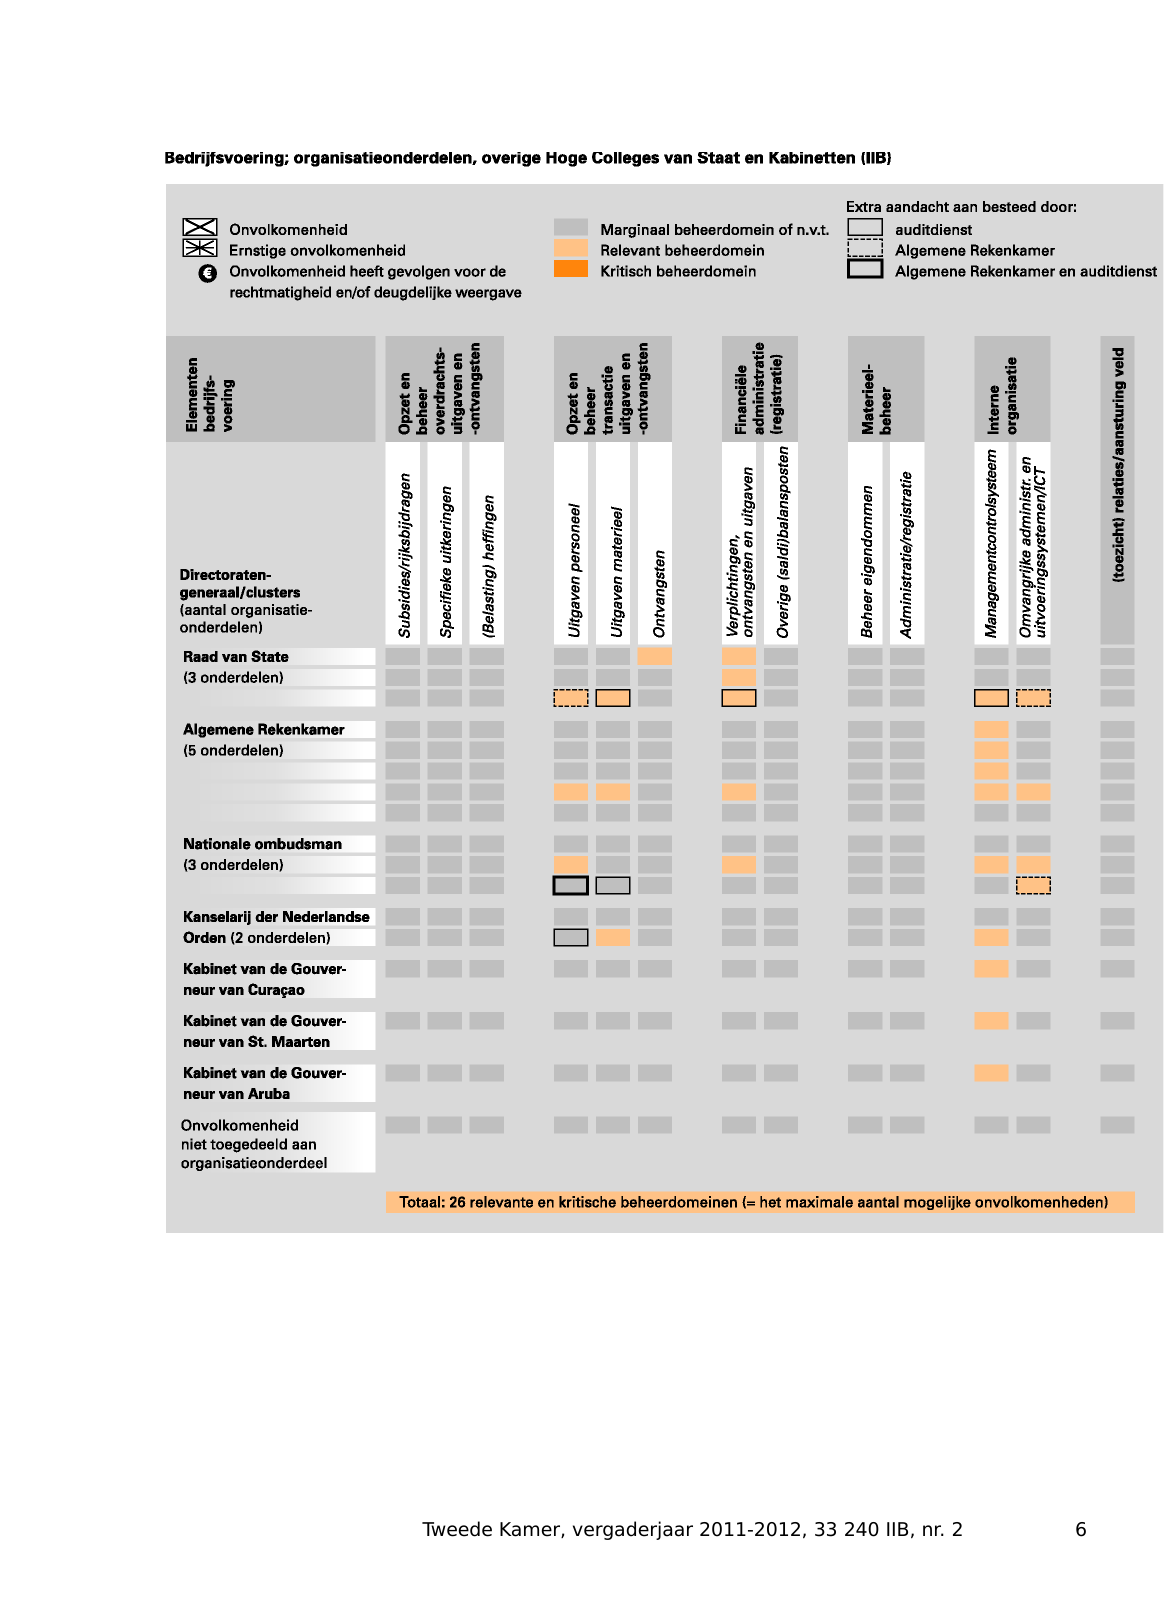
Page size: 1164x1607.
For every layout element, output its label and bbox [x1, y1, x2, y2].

picture [165, 152, 1164, 1233]
